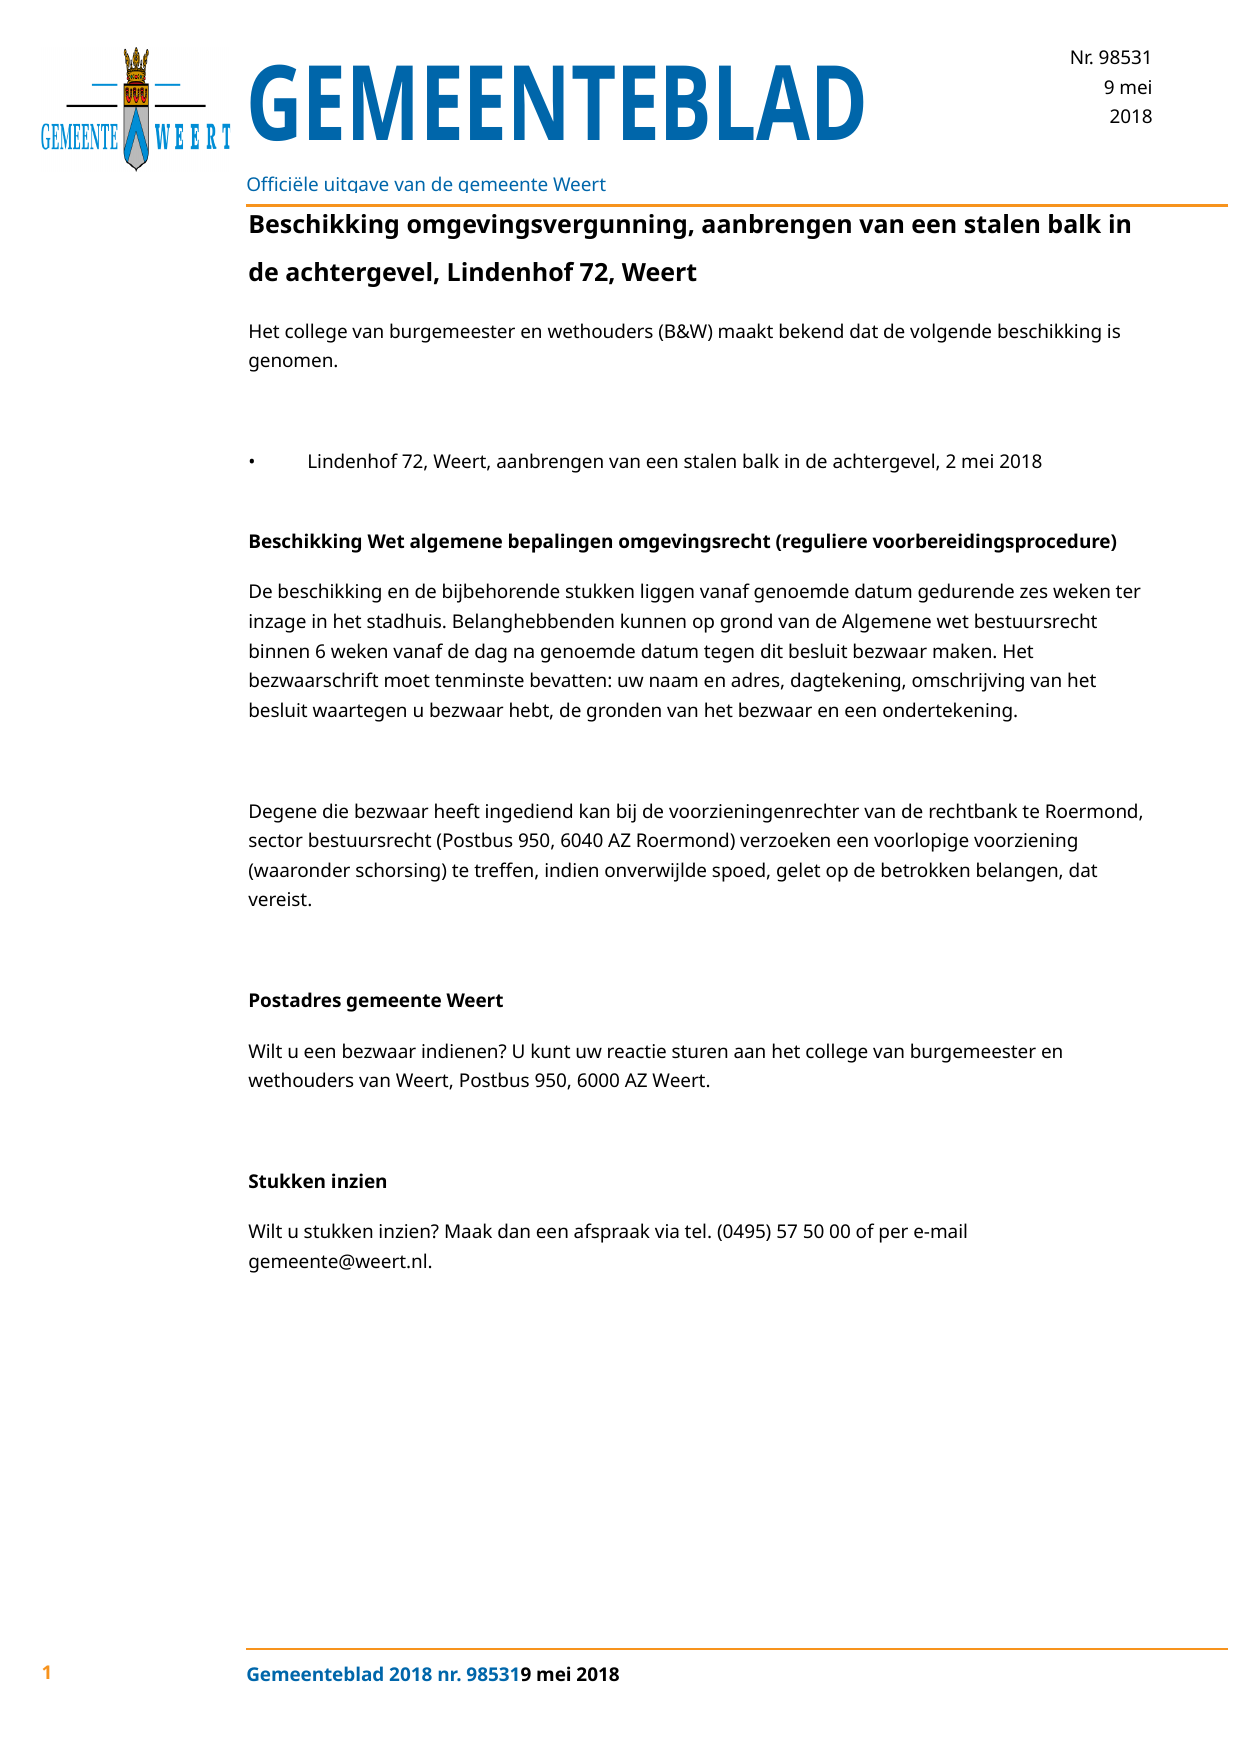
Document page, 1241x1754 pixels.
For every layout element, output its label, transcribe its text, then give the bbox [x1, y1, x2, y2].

text Degene die bezwaar heeft ingediend kan bij de voorzieningenrechter van de rechtbank te Roermond, sector bestuursrecht (Postbus 950, 6040 AZ Roermond) verzoeken een voorlopige voorziening (waaronder schorsing) te treffen, indien onverwijlde spoed, gelet op de betrokken belangen, dat vereist. [248, 798, 1152, 912]
text Beschikking Wet algemene bepalingen omgevingsrecht (reguliere voorbereidingsprocedure) [248, 528, 1152, 554]
text Stukken inzien [248, 1168, 1152, 1194]
picture [41, 47, 231, 172]
text Beschikking omgevingsvergunning, aanbrengen van een stalen balk in de achtergevel, Lindenhof 72, Weert [248, 207, 1152, 288]
text De beschikking en de bijbehorende stukken liggen vanaf genoemde datum gedurende zes weken ter inzage in het stadhuis. Belanghebbenden kunnen op grond van de Algemene wet bestuursrecht binnen 6 weken vanaf de dag na genoemde datum tegen dit besluit bezwaar maken. Het bezwaarschrift moet tenminste bevatten: uw naam en adres, dagtekening, omschrijving van het besluit waartegen u bezwaar hebt, de gronden van het bezwaar en een ondertekening. [248, 579, 1152, 723]
text Wilt u een bezwaar indienen? U kunt uw reactie sturen aan het college van burgemeester en wethouders van Weert, Postbus 950, 6000 AZ Weert. [248, 1038, 1152, 1093]
list Lindenhof 72, Weert, aanbrengen van een stalen balk in de achtergevel, 2 mei 2018 [248, 448, 1152, 474]
text Het college van burgemeester en wethouders (B&W) maakt bekend dat de volgende beschikking is genomen. [248, 318, 1152, 373]
text Wilt u stukken inzien? Maak dan een afspraak via tel. (0495) 57 50 00 of per e-mail gemeente@weert.nl. [248, 1219, 1152, 1274]
text Postadres gemeente Weert [248, 987, 1152, 1013]
